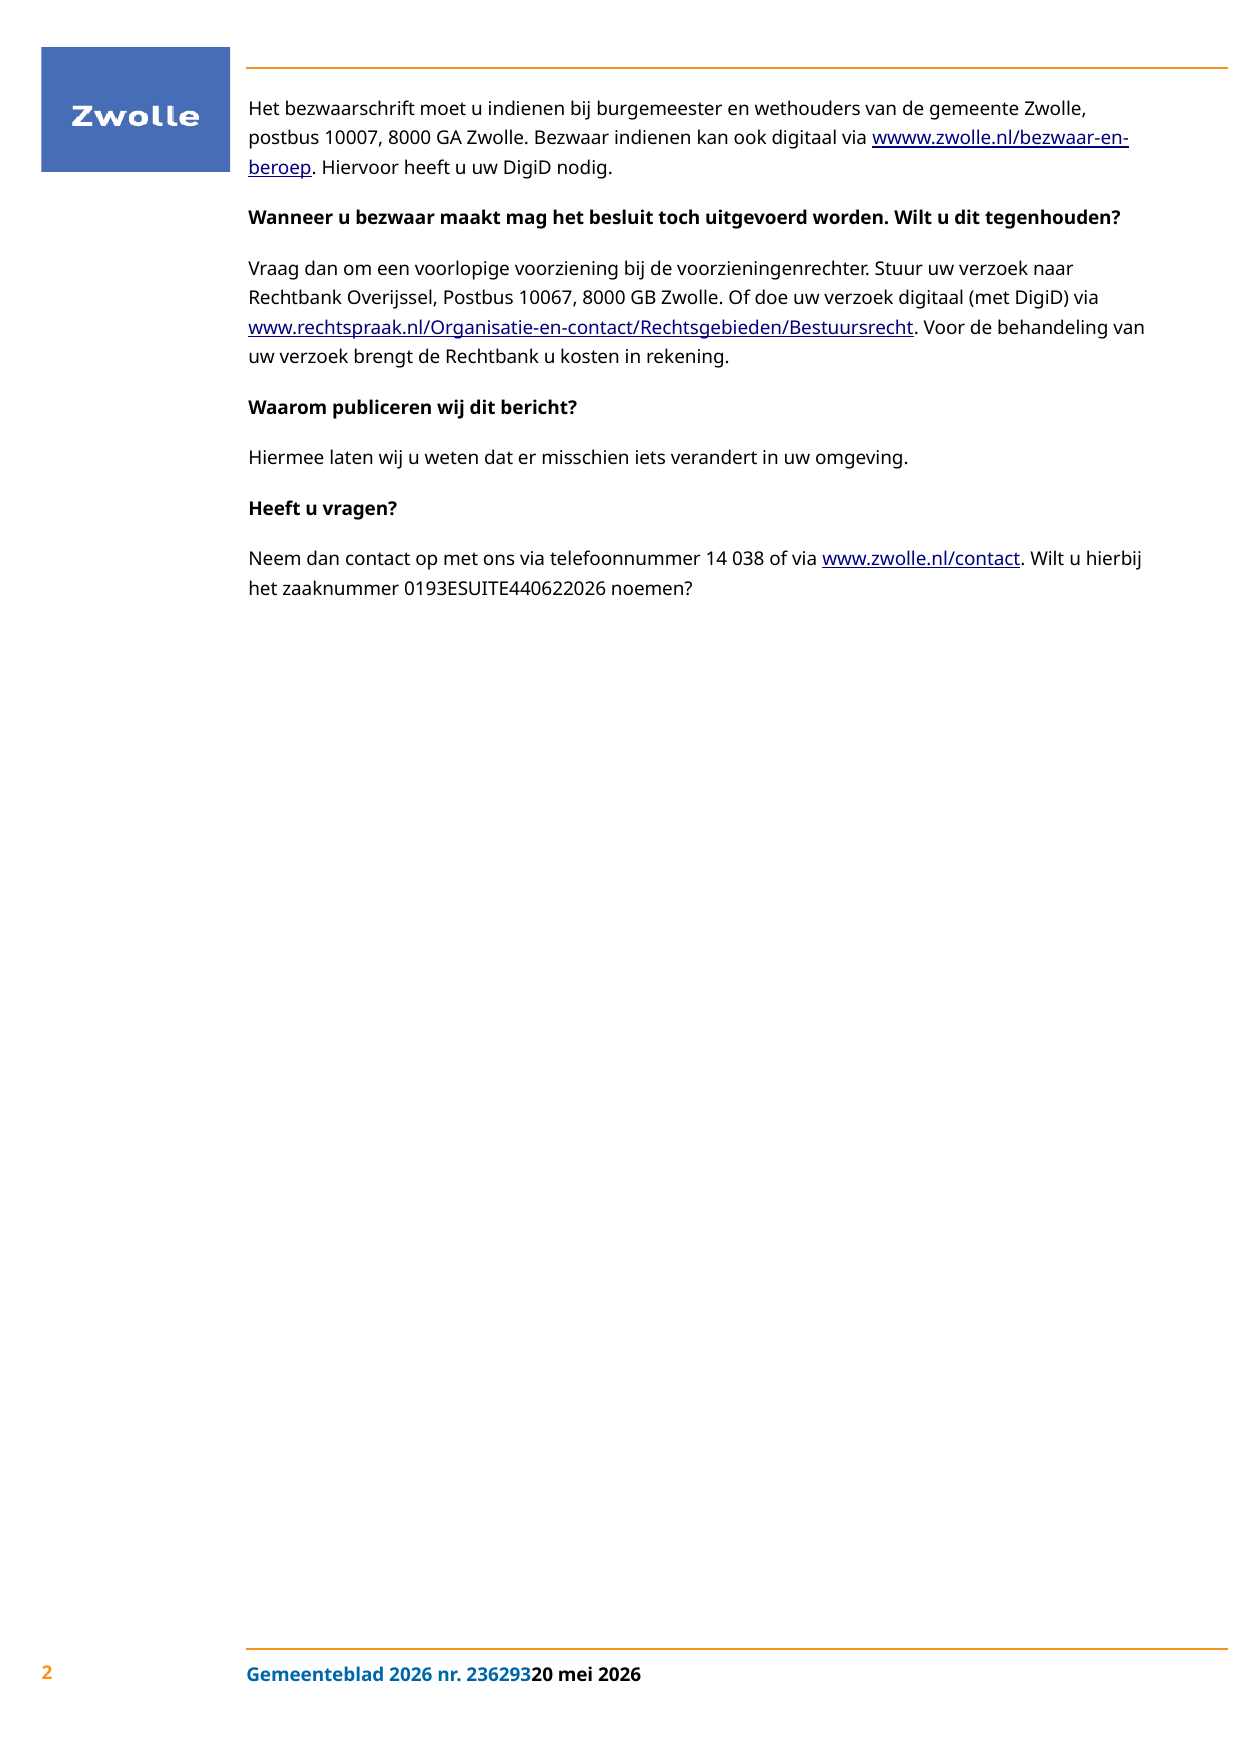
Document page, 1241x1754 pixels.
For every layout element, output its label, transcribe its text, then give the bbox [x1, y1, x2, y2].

text Heeft u vragen? [248, 495, 1152, 521]
picture [41, 47, 231, 172]
text Wanneer u bezwaar maakt mag het besluit toch uitgevoerd worden. Wilt u dit tegenhouden? [248, 204, 1152, 230]
text Het bezwaarschrift moet u indienen bij burgemeester en wethouders van de gemeente Zwolle, postbus 10007, 8000 GA Zwolle. Bezwaar indienen kan ook digitaal via wwww.zwolle.nl/bezwaar-en-beroep. Hiervoor heeft u uw DigiD nodig. [248, 95, 1152, 180]
text Hiermee laten wij u weten dat er misschien iets verandert in uw omgeving. [248, 444, 1152, 470]
text Waarom publiceren wij dit bericht? [248, 394, 1152, 420]
text Vraag dan om een voorlopige voorziening bij de voorzieningenrechter. Stuur uw verzoek naar Rechtbank Overijssel, Postbus 10067, 8000 GB Zwolle. Of doe uw verzoek digitaal (met DigiD) via www.rechtspraak.nl/Organisatie-en-contact/Rechtsgebieden/Bestuursrecht. Voor de behandeling van uw verzoek brengt de Rechtbank u kosten in rekening. [248, 255, 1152, 369]
text Neem dan contact op met ons via telefoonnummer 14 038 of via www.zwolle.nl/contact. Wilt u hierbij het zaaknummer 0193ESUITE440622026 noemen? [248, 545, 1152, 601]
